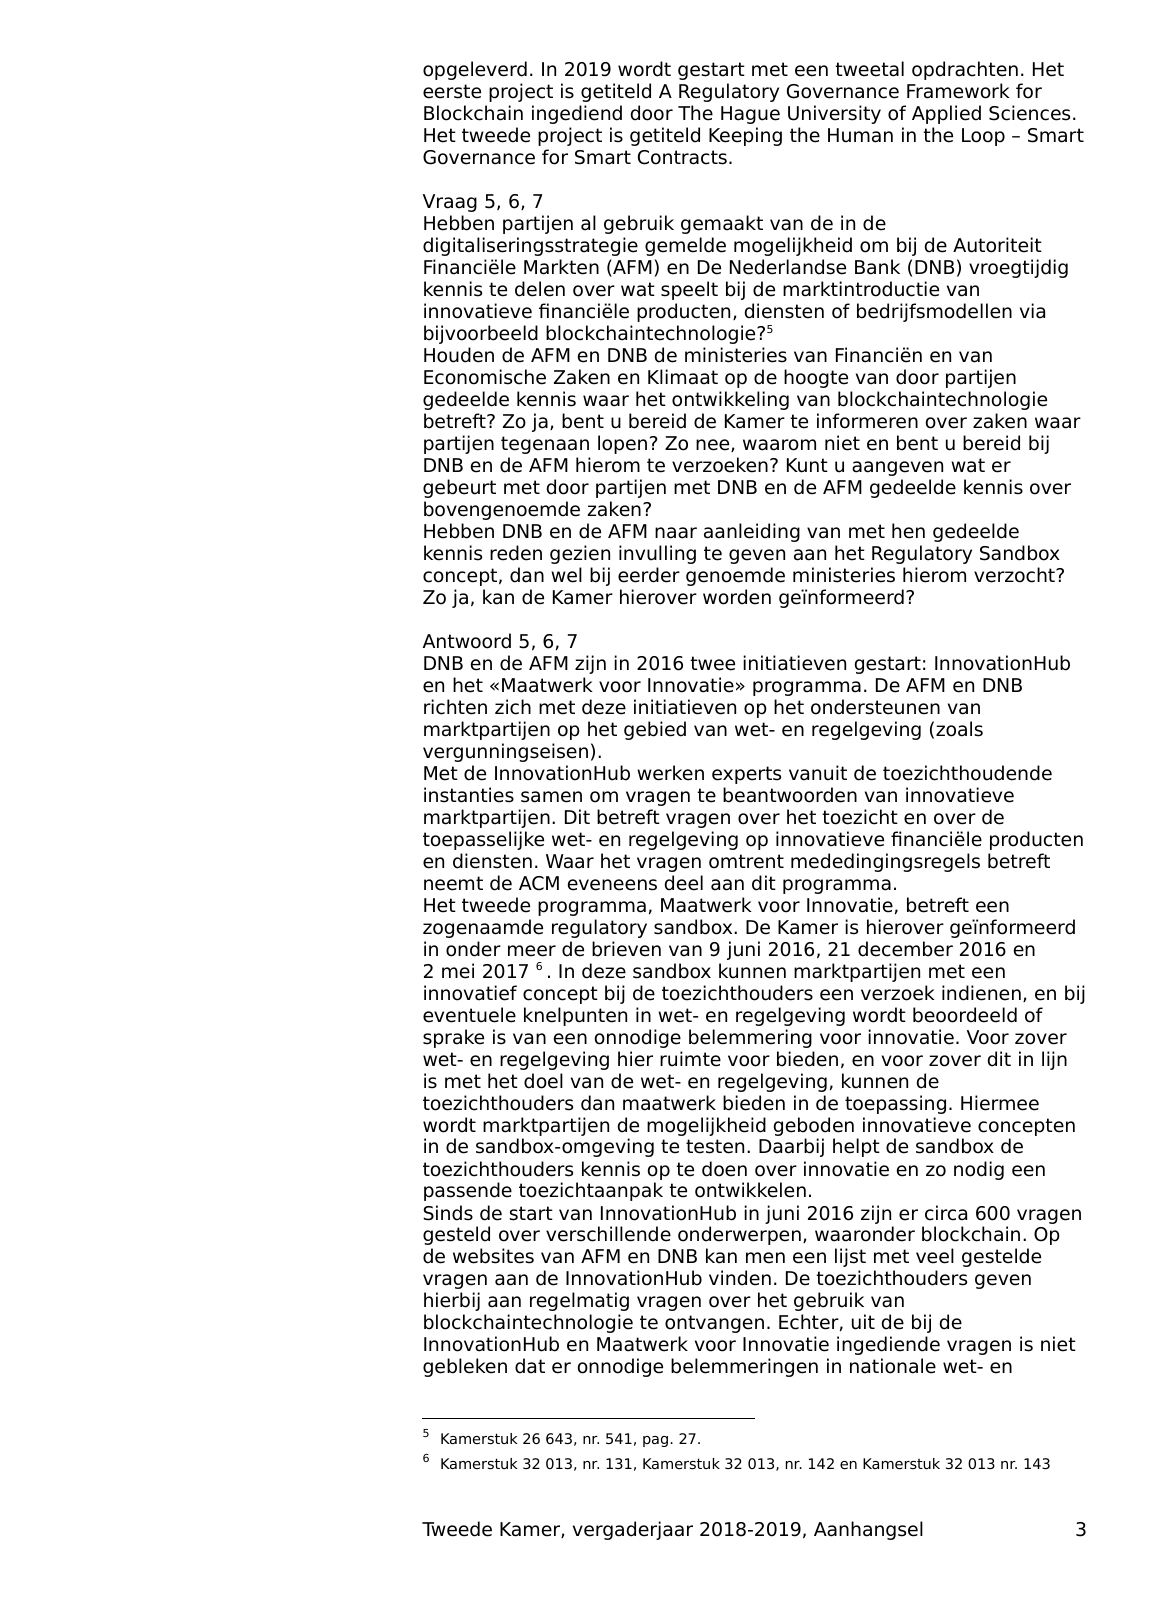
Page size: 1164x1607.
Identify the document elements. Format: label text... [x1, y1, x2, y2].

text Houden de AFM en DNB de ministeries van Financiën en van Economische Zaken en Klimaat op de hoogte van door partijen gedeelde kennis waar het ontwikkeling van blockchaintechnologie betreft? Zo ja, bent u bereid de Kamer te informeren over zaken waar partijen tegenaan lopen? Zo nee, waarom niet en bent u bereid bij DNB en de AFM hierom te verzoeken? Kunt u aangeven wat er gebeurt met door partijen met DNB en de AFM gedeelde kennis over bovengenoemde zaken? [422, 345, 1087, 521]
text Kamerstuk 32 013, nr. 131, Kamerstuk 32 013, nr. 142 en Kamerstuk 32 013 nr. 143 [422, 1452, 1087, 1474]
text Vraag 5, 6, 7 [422, 191, 1087, 213]
text Het tweede programma, Maatwerk voor Innovatie, betreft een zogenaamde regulatory sandbox. De Kamer is hierover geïnformeerd in onder meer de brieven van 9 juni 2016, 21 december 2016 en 2 mei 2017 . In deze sandbox kunnen marktpartijen met een innovatief concept bij de toezichthouders een verzoek indienen, en bij eventuele knelpunten in wet- en regelgeving wordt beoordeeld of sprake is van een onnodige belemmering voor innovatie. Voor zover wet- en regelgeving hier ruimte voor bieden, en voor zover dit in lijn is met het doel van de wet- en regelgeving, kunnen de toezichthouders dan maatwerk bieden in de toepassing. Hiermee wordt marktpartijen de mogelijkheid geboden innovatieve concepten in de sandbox-omgeving te testen. Daarbij helpt de sandbox de toezichthouders kennis op te doen over innovatie en zo nodig een passende toezichtaanpak te ontwikkelen. [422, 895, 1087, 1202]
text Sinds de start van InnovationHub in juni 2016 zijn er circa 600 vragen gesteld over verschillende onderwerpen, waaronder blockchain. Op de websites van AFM en DNB kan men een lijst met veel gestelde vragen aan de InnovationHub vinden. De toezichthouders geven hierbij aan regelmatig vragen over het gebruik van blockchaintechnologie te ontvangen. Echter, uit de bij de InnovationHub en Maatwerk voor Innovatie ingediende vragen is niet gebleken dat er onnodige belemmeringen in nationale wet- en [422, 1202, 1087, 1378]
text DNB en de AFM zijn in 2016 twee initiatieven gestart: InnovationHub en het «Maatwerk voor Innovatie» programma. De AFM en DNB richten zich met deze initiatieven op het ondersteunen van marktpartijen op het gebied van wet- en regelgeving (zoals vergunningseisen). [422, 653, 1087, 763]
text Hebben partijen al gebruik gemaakt van de in de digitaliseringsstrategie gemelde mogelijkheid om bij de Autoriteit Financiële Markten (AFM) en De Nederlandse Bank (DNB) vroegtijdig kennis te delen over wat speelt bij de marktintroductie van innovatieve financiële producten, diensten of bedrijfsmodellen via bijvoorbeeld blockchaintechnologie? [422, 213, 1087, 345]
text opgeleverd. In 2019 wordt gestart met een tweetal opdrachten. Het eerste project is getiteld A Regulatory Governance Framework for Blockchain ingediend door The Hague University of Applied Sciences. Het tweede project is getiteld Keeping the Human in the Loop – Smart Governance for Smart Contracts. [422, 59, 1087, 169]
text Hebben DNB en de AFM naar aanleiding van met hen gedeelde kennis reden gezien invulling te geven aan het Regulatory Sandbox concept, dan wel bij eerder genoemde ministeries hierom verzocht? Zo ja, kan de Kamer hierover worden geïnformeerd? [422, 521, 1087, 609]
text Kamerstuk 26 643, nr. 541, pag. 27. [422, 1427, 1087, 1449]
text Antwoord 5, 6, 7 [422, 631, 1087, 653]
text Met de InnovationHub werken experts vanuit de toezichthoudende instanties samen om vragen te beantwoorden van innovatieve marktpartijen. Dit betreft vragen over het toezicht en over de toepasselijke wet- en regelgeving op innovatieve financiële producten en diensten. Waar het vragen omtrent mededingingsregels betreft neemt de ACM eveneens deel aan dit programma. [422, 763, 1087, 895]
